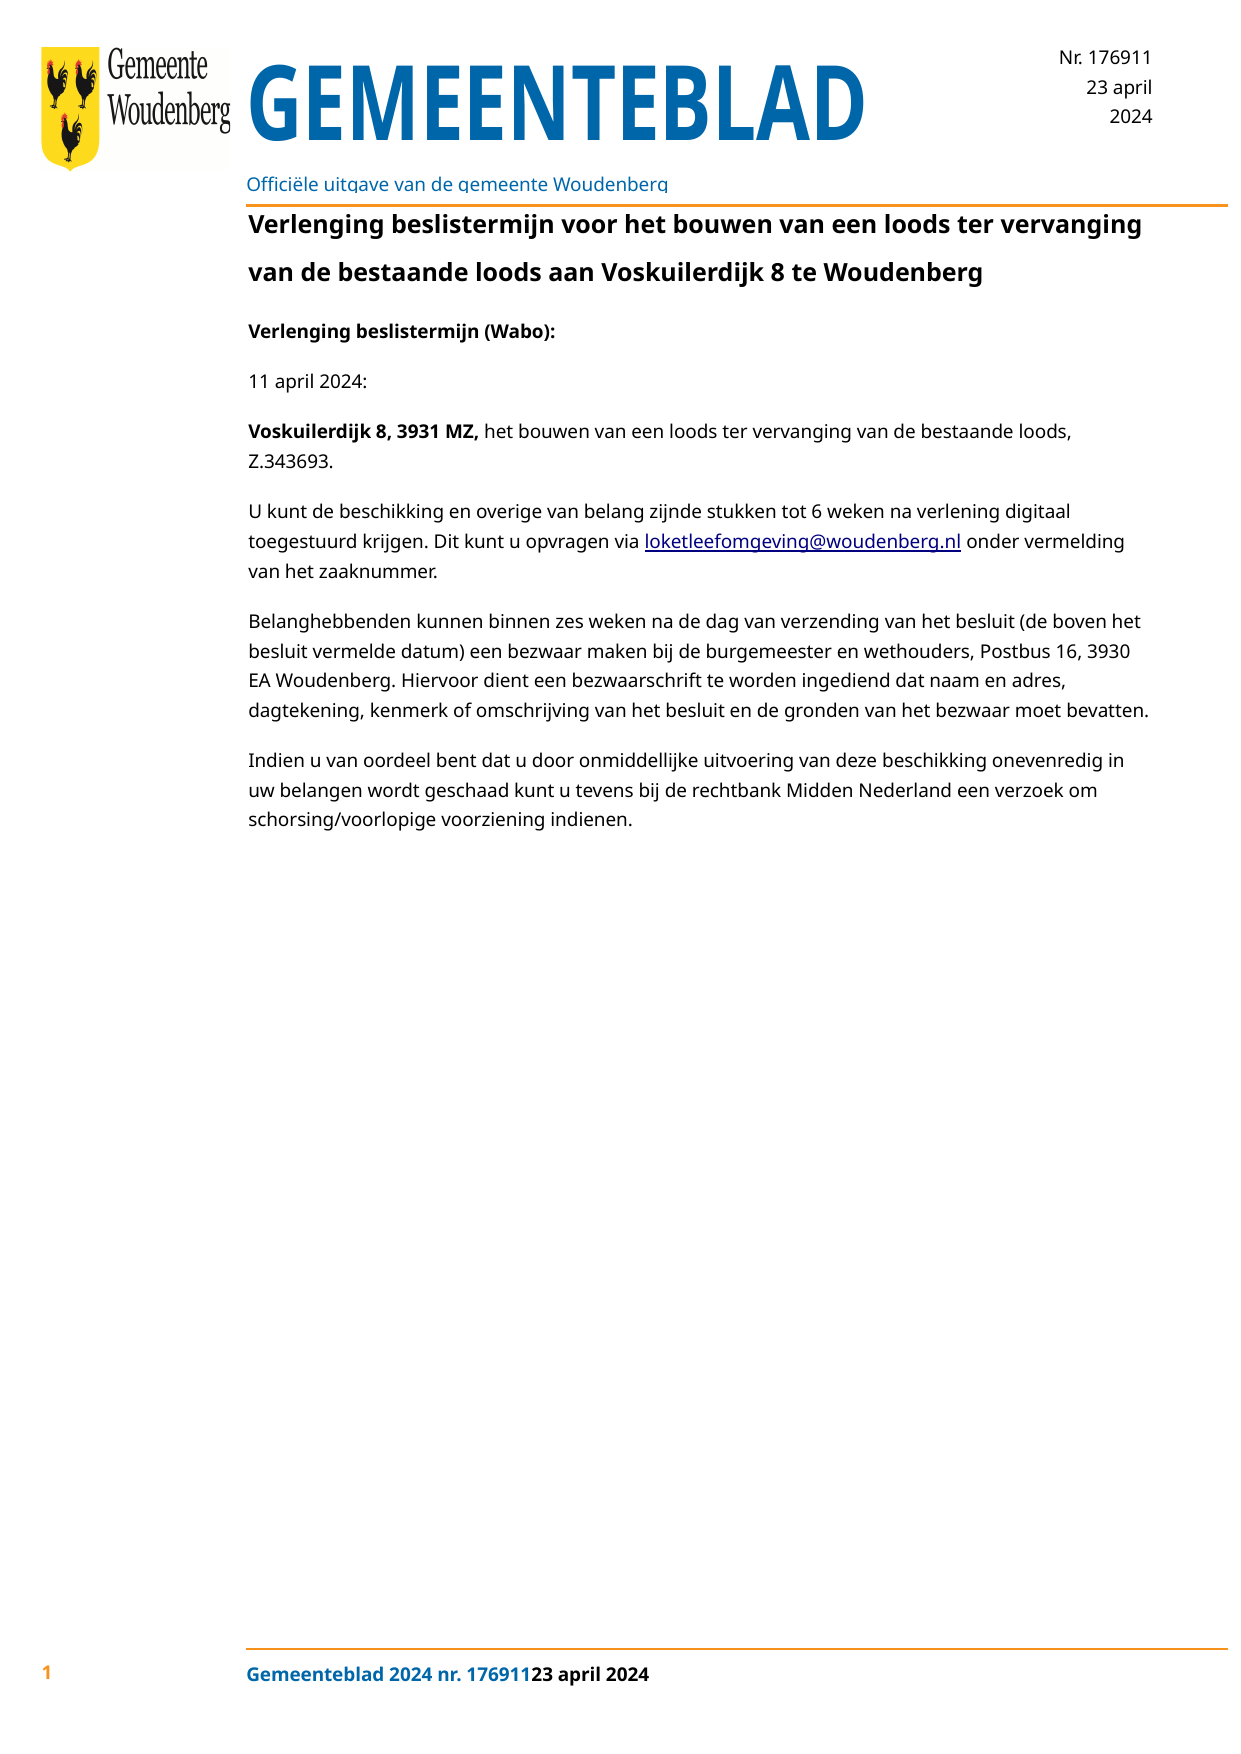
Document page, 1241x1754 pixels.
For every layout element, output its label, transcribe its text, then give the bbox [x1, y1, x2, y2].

text Verlenging beslistermijn (Wabo): [248, 318, 1152, 344]
text 11 april 2024: [248, 368, 1152, 394]
text U kunt de beschikking en overige van belang zijnde stukken tot 6 weken na verlening digitaal toegestuurd krijgen. Dit kunt u opvragen via loketleefomgeving@woudenberg.nl onder vermelding van het zaaknummer. [248, 499, 1152, 584]
text Voskuilerdijk 8, 3931 MZ, het bouwen van een loods ter vervanging van de bestaande loods, Z.343693. [248, 419, 1152, 474]
picture [41, 47, 231, 172]
text Belanghebbenden kunnen binnen zes weken na de dag van verzending van het besluit (de boven het besluit vermelde datum) een bezwaar maken bij de burgemeester en wethouders, Postbus 16, 3930 EA Woudenberg. Hiervoor dient een bezwaarschrift te worden ingediend dat naam en adres, dagtekening, kenmerk of omschrijving van het besluit en de gronden van het bezwaar moet bevatten. [248, 608, 1152, 723]
text Indien u van oordeel bent dat u door onmiddellijke uitvoering van deze beschikking onevenredig in uw belangen wordt geschaad kunt u tevens bij de rechtbank Midden Nederland een verzoek om schorsing/voorlopige voorziening indienen. [248, 747, 1152, 832]
text Verlenging beslistermijn voor het bouwen van een loods ter vervanging van de bestaande loods aan Voskuilerdijk 8 te Woudenberg [248, 207, 1152, 288]
